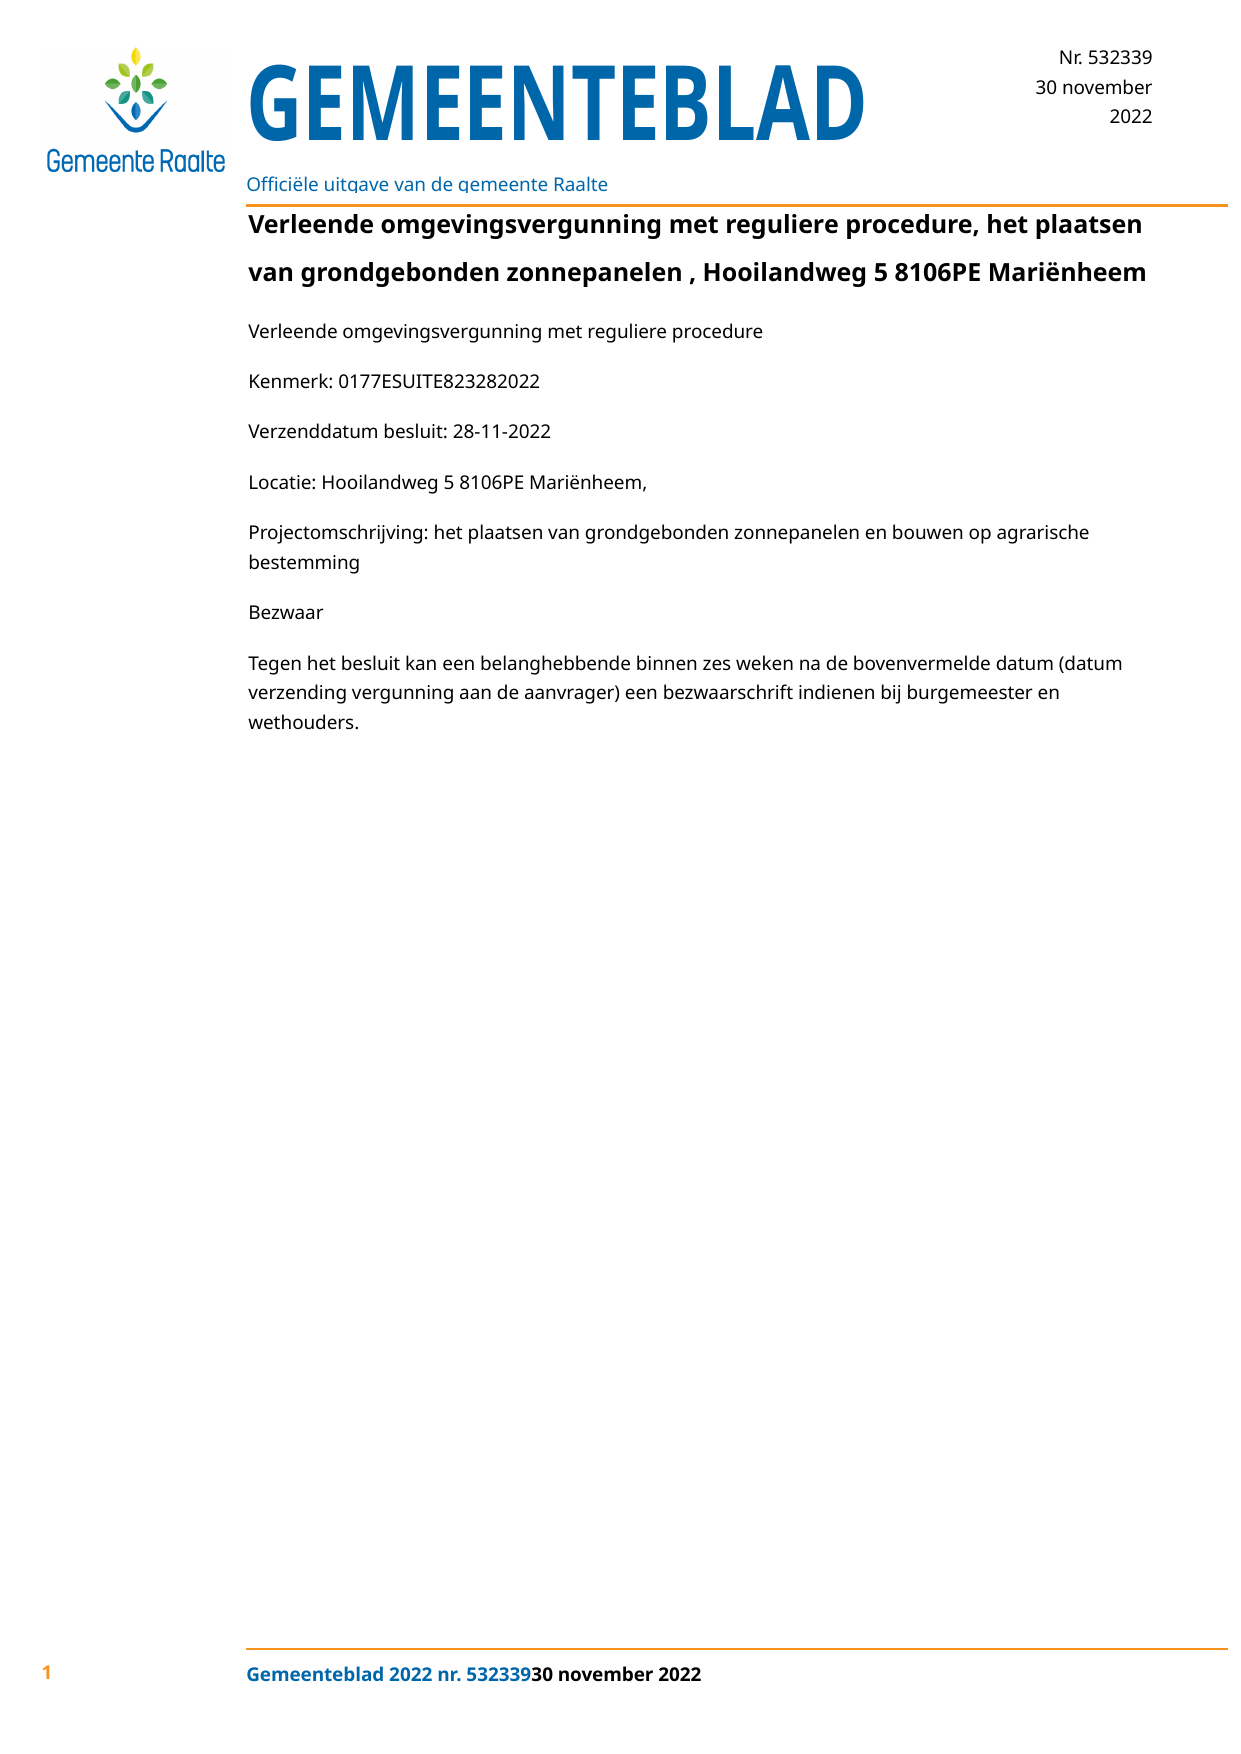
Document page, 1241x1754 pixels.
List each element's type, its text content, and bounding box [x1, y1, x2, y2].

picture [41, 47, 231, 172]
text Kenmerk: 0177ESUITE823282022 [248, 368, 1152, 394]
text Locatie: Hooilandweg 5 8106PE Mariënheem, [248, 469, 1152, 495]
text Verleende omgevingsvergunning met reguliere procedure [248, 318, 1152, 344]
text Projectomschrijving: het plaatsen van grondgebonden zonnepanelen en bouwen op agrarische bestemming [248, 519, 1152, 575]
text Tegen het besluit kan een belanghebbende binnen zes weken na de bovenvermelde datum (datum verzending vergunning aan de aanvrager) een bezwaarschrift indienen bij burgemeester en wethouders. [248, 650, 1152, 735]
text Bezwaar [248, 599, 1152, 625]
text Verzenddatum besluit: 28-11-2022 [248, 419, 1152, 444]
text Verleende omgevingsvergunning met reguliere procedure, het plaatsen van grondgebonden zonnepanelen , Hooilandweg 5 8106PE Mariënheem [248, 207, 1152, 288]
